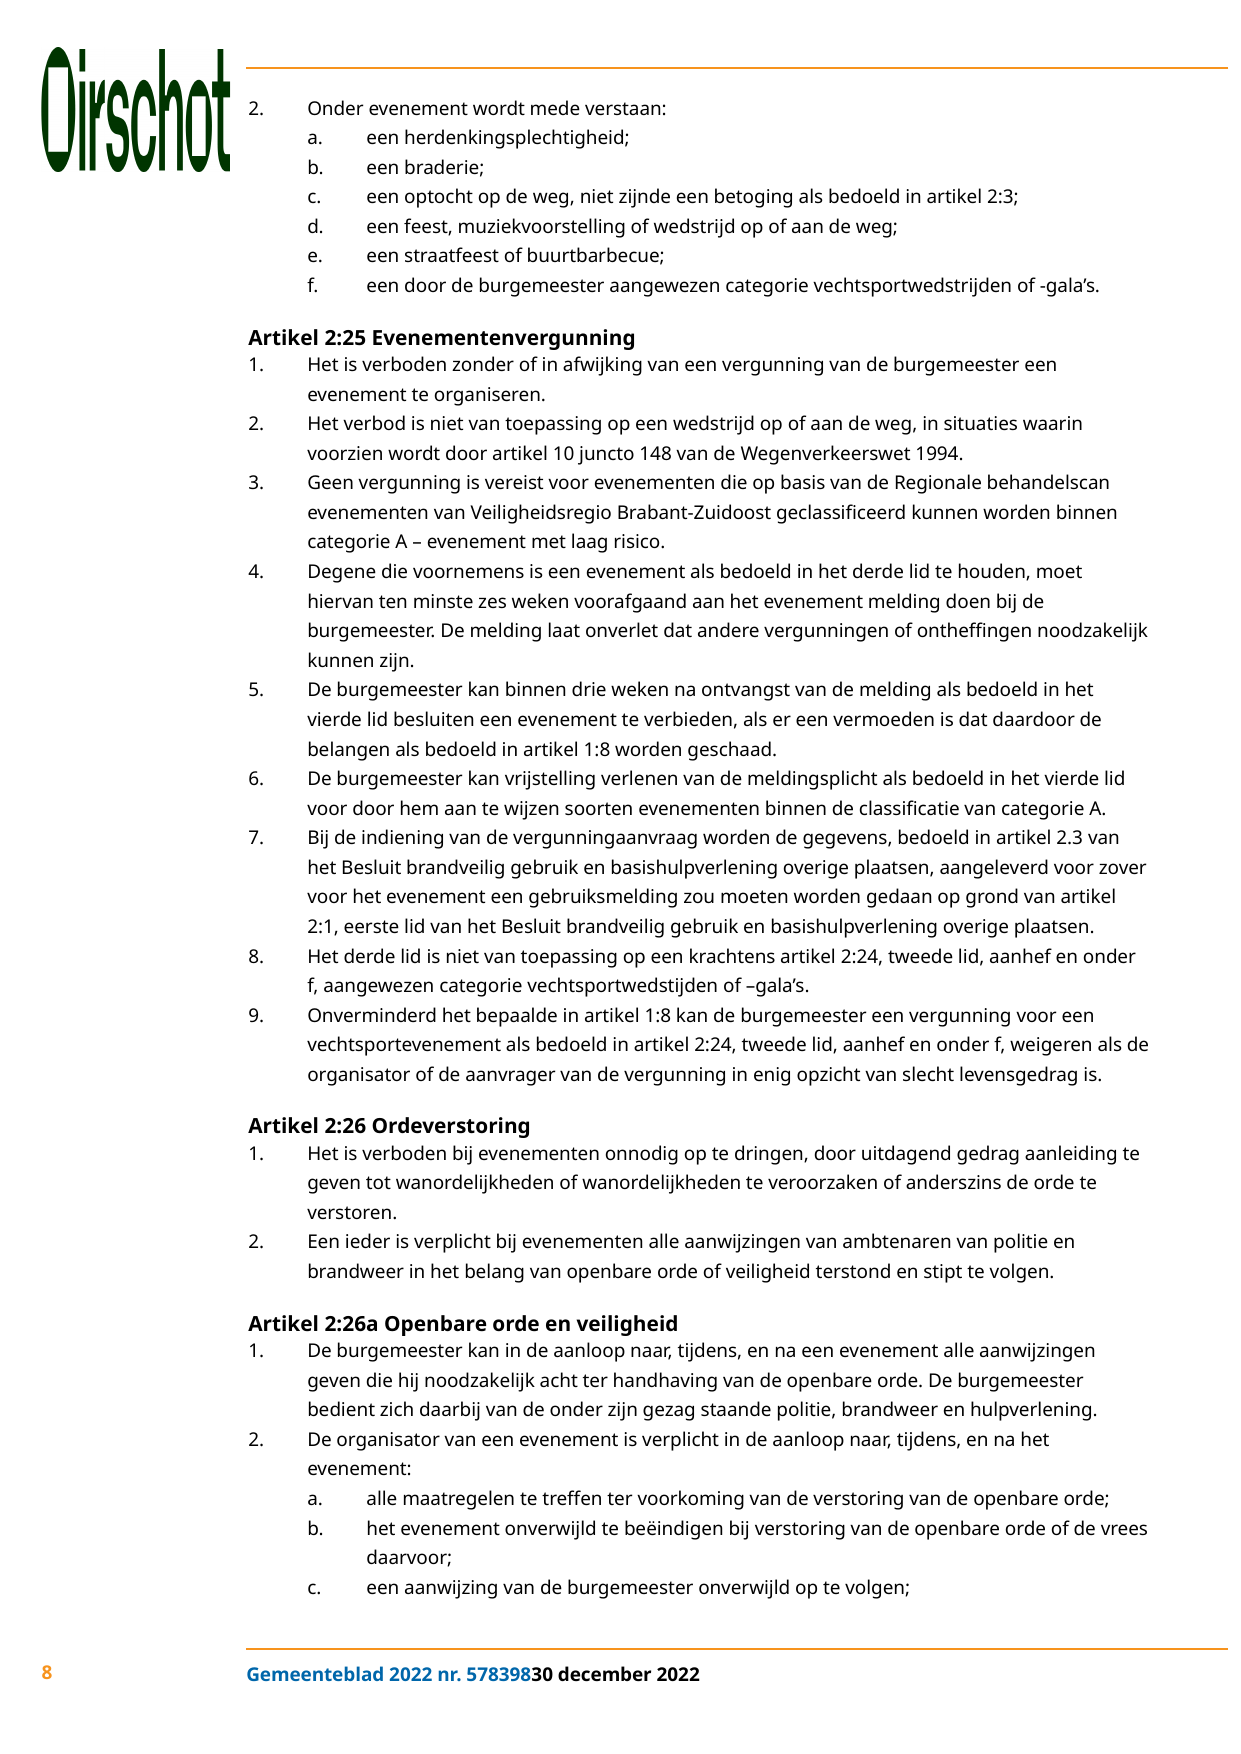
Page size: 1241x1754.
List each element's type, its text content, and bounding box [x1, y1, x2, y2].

list een herdenkingsplechtigheid; [307, 124, 1152, 150]
list De organisator van een evenement is verplicht in de aanloop naar, tijdens, en na het evenement: [248, 1426, 1152, 1481]
list een optocht op de weg, niet zijnde een betoging als bedoeld in artikel 2:3; [307, 183, 1152, 209]
list De burgemeester kan in de aanloop naar, tijdens, en na een evenement alle aanwijzingen geven die hij noodzakelijk acht ter handhaving van de openbare orde. De burgemeester bedient zich daarbij van de onder zijn gezag staande politie, brandweer en hulpverlening. [248, 1337, 1152, 1422]
list Een ieder is verplicht bij evenementen alle aanwijzingen van ambtenaren van politie en brandweer in het belang van openbare orde of veiligheid terstond en stipt te volgen. [248, 1229, 1152, 1284]
list Onder evenement wordt mede verstaan: [248, 95, 1152, 121]
list Het is verboden zonder of in afwijking van een vergunning van de burgemeester een evenement te organiseren. [248, 351, 1152, 406]
text Artikel 2:26a Openbare orde en veiligheid [248, 1309, 1152, 1337]
list Geen vergunning is vereist voor evenementen die op basis van de Regionale behandelscan evenementen van Veiligheidsregio Brabant-Zuidoost geclassificeerd kunnen worden binnen categorie A – evenement met laag risico. [248, 469, 1152, 554]
list Onverminderd het bepaalde in artikel 1:8 kan de burgemeester een vergunning voor een vechtsportevenement als bedoeld in artikel 2:24, tweede lid, aanhef en onder f, weigeren als de organisator of de aanvrager van de vergunning in enig opzicht van slecht levensgedrag is. [248, 1002, 1152, 1087]
list Het derde lid is niet van toepassing op een krachtens artikel 2:24, tweede lid, aanhef en onder f, aangewezen categorie vechtsportwedstijden of –gala’s. [248, 943, 1152, 998]
list Degene die voornemens is een evenement als bedoeld in het derde lid te houden, moet hiervan ten minste zes weken voorafgaand aan het evenement melding doen bij de burgemeester. De melding laat onverlet dat andere vergunningen of ontheffingen noodzakelijk kunnen zijn. [248, 558, 1152, 673]
list een door de burgemeester aangewezen categorie vechtsportwedstrijden of -gala’s. [307, 272, 1152, 298]
list een feest, muziekvoorstelling of wedstrijd op of aan de weg; [307, 213, 1152, 239]
list een braderie; [307, 154, 1152, 180]
list Het verbod is niet van toepassing op een wedstrijd op of aan de weg, in situaties waarin voorzien wordt door artikel 10 juncto 148 van de Wegenverkeerswet 1994. [248, 410, 1152, 466]
list Bij de indiening van de vergunningaanvraag worden de gegevens, bedoeld in artikel 2.3 van het Besluit brandveilig gebruik en basishulpverlening overige plaatsen, aangeleverd voor zover voor het evenement een gebruiksmelding zou moeten worden gedaan op grond van artikel 2:1, eerste lid van het Besluit brandveilig gebruik en basishulpverlening overige plaatsen. [248, 824, 1152, 939]
picture [41, 47, 231, 172]
list De burgemeester kan binnen drie weken na ontvangst van de melding als bedoeld in het vierde lid besluiten een evenement te verbieden, als er een vermoeden is dat daardoor de belangen als bedoeld in artikel 1:8 worden geschaad. [248, 677, 1152, 761]
text Artikel 2:26 Ordeverstoring [248, 1112, 1152, 1140]
list het evenement onverwijld te beëindigen bij verstoring van de openbare orde of de vrees daarvoor; [307, 1515, 1152, 1570]
list alle maatregelen te treffen ter voorkoming van de verstoring van de openbare orde; [307, 1485, 1152, 1511]
list een aanwijzing van de burgemeester onverwijld op te volgen; [307, 1574, 1152, 1599]
list De burgemeester kan vrijstelling verlenen van de meldingsplicht als bedoeld in het vierde lid voor door hem aan te wijzen soorten evenementen binnen de classificatie van categorie A. [248, 765, 1152, 821]
list een straatfeest of buurtbarbecue; [307, 243, 1152, 268]
text Artikel 2:25 Evenementenvergunning [248, 323, 1152, 351]
list Het is verboden bij evenementen onnodig op te dringen, door uitdagend gedrag aanleiding te geven tot wanordelijkheden of wanordelijkheden te veroorzaken of anderszins de orde te verstoren. [248, 1140, 1152, 1225]
